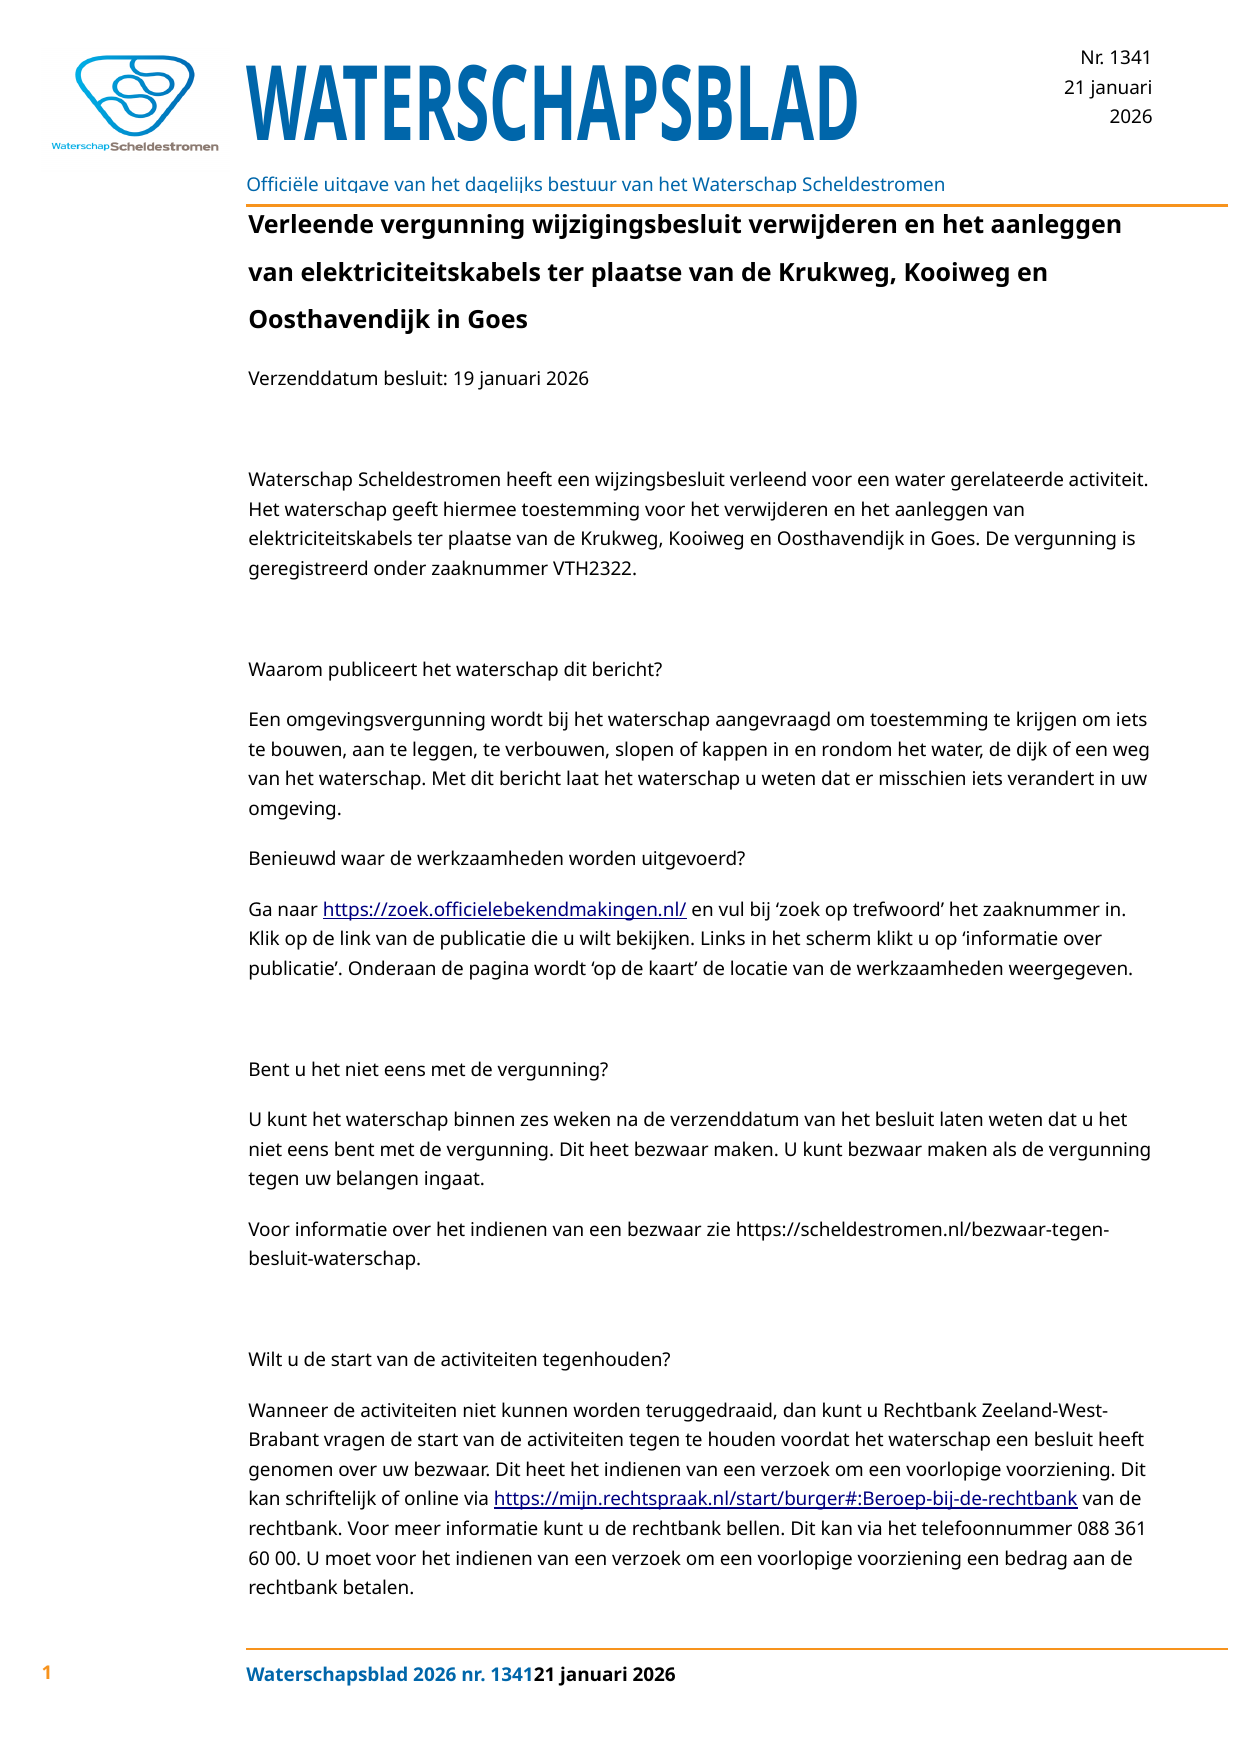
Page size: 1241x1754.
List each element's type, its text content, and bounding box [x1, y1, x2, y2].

text Benieuwd waar de werkzaamheden worden uitgevoerd? [248, 846, 1152, 871]
text Verleende vergunning wijzigingsbesluit verwijderen en het aanleggen van elektriciteitskabels ter plaatse van de Krukweg, Kooiweg en Oosthavendijk in Goes [248, 207, 1152, 336]
text Waterschap Scheldestromen heeft een wijzingsbesluit verleend voor een water gerelateerde activiteit. Het waterschap geeft hiermee toestemming voor het verwijderen en het aanleggen van elektriciteitskabels ter plaatse van de Krukweg, Kooiweg en Oosthavendijk in Goes. De vergunning is geregistreerd onder zaaknummer VTH2322. [248, 466, 1152, 581]
text Een omgevingsvergunning wordt bij het waterschap aangevraagd om toestemming te krijgen om iets te bouwen, aan te leggen, te verbouwen, slopen of kappen in en rondom het water, de dijk of een weg van het waterschap. Met dit bericht laat het waterschap u weten dat er misschien iets verandert in uw omgeving. [248, 706, 1152, 821]
text Waarom publiceert het waterschap dit bericht? [248, 656, 1152, 682]
text Bent u het niet eens met de vergunning? [248, 1056, 1152, 1082]
text U kunt het waterschap binnen zes weken na de verzenddatum van het besluit laten weten dat u het niet eens bent met de vergunning. Dit heet bezwaar maken. U kunt bezwaar maken als de vergunning tegen uw belangen ingaat. [248, 1106, 1152, 1191]
text Wanneer de activiteiten niet kunnen worden teruggedraaid, dan kunt u Rechtbank Zeeland-West-Brabant vragen de start van de activiteiten tegen te houden voordat het waterschap een besluit heeft genomen over uw bezwaar. Dit heet het indienen van een verzoek om een voorlopige voorziening. Dit kan schriftelijk of online via https://mijn.rechtspraak.nl/start/burger#:Beroep-bij-de-rechtbank van de rechtbank. Voor meer informatie kunt u de rechtbank bellen. Dit kan via het telefoonnummer 088 361 60 00. U moet voor het indienen van een verzoek om een voorlopige voorziening een bedrag aan de rechtbank betalen. [248, 1397, 1152, 1600]
text Wilt u de start van de activiteiten tegenhouden? [248, 1346, 1152, 1372]
text Ga naar https://zoek.officielebekendmakingen.nl/ en vul bij ‘zoek op trefwoord’ het zaaknummer in. Klik op de link van de publicatie die u wilt bekijken. Links in het scherm klikt u op ‘informatie over publicatie’. Onderaan de pagina wordt ‘op de kaart’ de locatie van de werkzaamheden weergegeven. [248, 896, 1152, 981]
text Verzenddatum besluit: 19 januari 2026 [248, 366, 1152, 391]
text Voor informatie over het indienen van een bezwaar zie https://scheldestromen.nl/bezwaar-tegen-besluit-waterschap. [248, 1216, 1152, 1271]
picture [41, 47, 231, 172]
